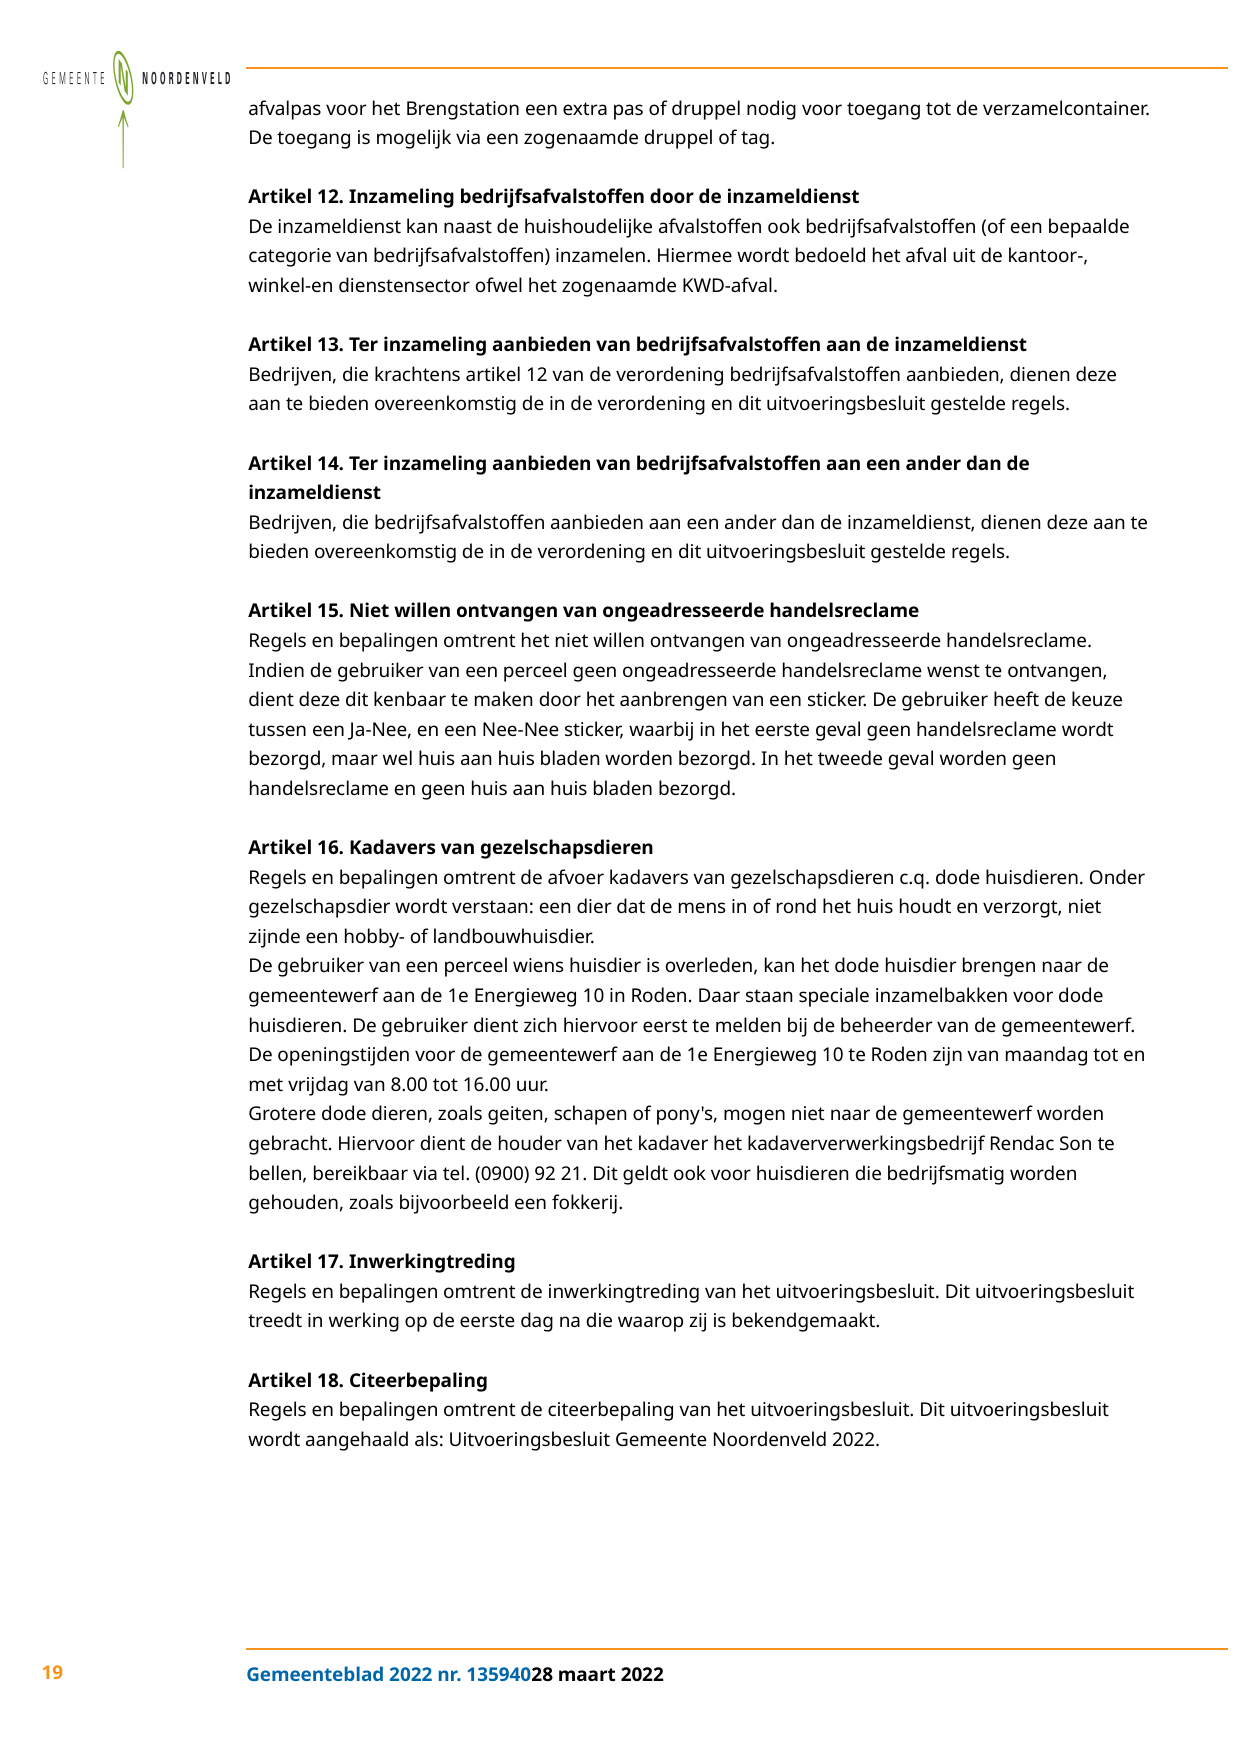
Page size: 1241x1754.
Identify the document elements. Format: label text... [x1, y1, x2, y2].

text Bedrijven, die krachtens artikel 12 van de verordening bedrijfsafvalstoffen aanbieden, dienen deze aan te bieden overeenkomstig de in de verordening en dit uitvoeringsbesluit gestelde regels. [248, 361, 1152, 416]
text De gebruiker van een perceel wiens huisdier is overleden, kan het dode huisdier brengen naar de gemeentewerf aan de 1e Energieweg 10 in Roden. Daar staan speciale inzamelbakken voor dode huisdieren. De gebruiker dient zich hiervoor eerst te melden bij de beheerder van de gemeentewerf. De openingstijden voor de gemeentewerf aan de 1e Energieweg 10 te Roden zijn van maandag tot en met vrijdag van 8.00 tot 16.00 uur. [248, 953, 1152, 1097]
text Regels en bepalingen omtrent het niet willen ontvangen van ongeadresseerde handelsreclame. Indien de gebruiker van een perceel geen ongeadresseerde handelsreclame wenst te ontvangen, dient deze dit kenbaar te maken door het aanbrengen van een sticker. De gebruiker heeft de keuze tussen een Ja-Nee, en een Nee-Nee sticker, waarbij in het eerste geval geen handelsreclame wordt bezorgd, maar wel huis aan huis bladen worden bezorgd. In het tweede geval worden geen handelsreclame en geen huis aan huis bladen bezorgd. [248, 627, 1152, 801]
text Regels en bepalingen omtrent de citeerbepaling van het uitvoeringsbesluit. Dit uitvoeringsbesluit wordt aangehaald als: Uitvoeringsbesluit Gemeente Noordenveld 2022. [248, 1396, 1152, 1452]
text Artikel 13. Ter inzameling aanbieden van bedrijfsafvalstoffen aan de inzameldienst [248, 331, 1152, 357]
picture [41, 47, 231, 172]
text Grotere dode dieren, zoals geiten, schapen of pony's, mogen niet naar de gemeentewerf worden gebracht. Hiervoor dient de houder van het kadaver het kadaververwerkingsbedrijf Rendac Son te bellen, bereikbaar via tel. (0900) 92 21. Dit geldt ook voor huisdieren die bedrijfsmatig worden gehouden, zoals bijvoorbeeld een fokkerij. [248, 1101, 1152, 1215]
text Artikel 12. Inzameling bedrijfsafvalstoffen door de inzameldienst [248, 183, 1152, 209]
text Artikel 16. Kadavers van gezelschapsdieren [248, 834, 1152, 860]
text Artikel 14. Ter inzameling aanbieden van bedrijfsafvalstoffen aan een ander dan de inzameldienst [248, 450, 1152, 505]
text Artikel 15. Niet willen ontvangen van ongeadresseerde handelsreclame [248, 598, 1152, 623]
text afvalpas voor het Brengstation een extra pas of druppel nodig voor toegang tot de verzamelcontainer. De toegang is mogelijk via een zogenaamde druppel of tag. [248, 95, 1152, 150]
text Bedrijven, die bedrijfsafvalstoffen aanbieden aan een ander dan de inzameldienst, dienen deze aan te bieden overeenkomstig de in de verordening en dit uitvoeringsbesluit gestelde regels. [248, 509, 1152, 564]
text Artikel 17. Inwerkingtreding [248, 1248, 1152, 1274]
text Artikel 18. Citeerbepaling [248, 1367, 1152, 1393]
text Regels en bepalingen omtrent de inwerkingtreding van het uitvoeringsbesluit. Dit uitvoeringsbesluit treedt in werking op de eerste dag na die waarop zij is bekendgemaakt. [248, 1278, 1152, 1333]
text De inzameldienst kan naast de huishoudelijke afvalstoffen ook bedrijfsafvalstoffen (of een bepaalde categorie van bedrijfsafvalstoffen) inzamelen. Hiermee wordt bedoeld het afval uit de kantoor-, winkel-en dienstensector ofwel het zogenaamde KWD-afval. [248, 213, 1152, 298]
text Regels en bepalingen omtrent de afvoer kadavers van gezelschapsdieren c.q. dode huisdieren. Onder gezelschapsdier wordt verstaan: een dier dat de mens in of rond het huis houdt en verzorgt, niet zijnde een hobby- of landbouwhuisdier. [248, 864, 1152, 949]
